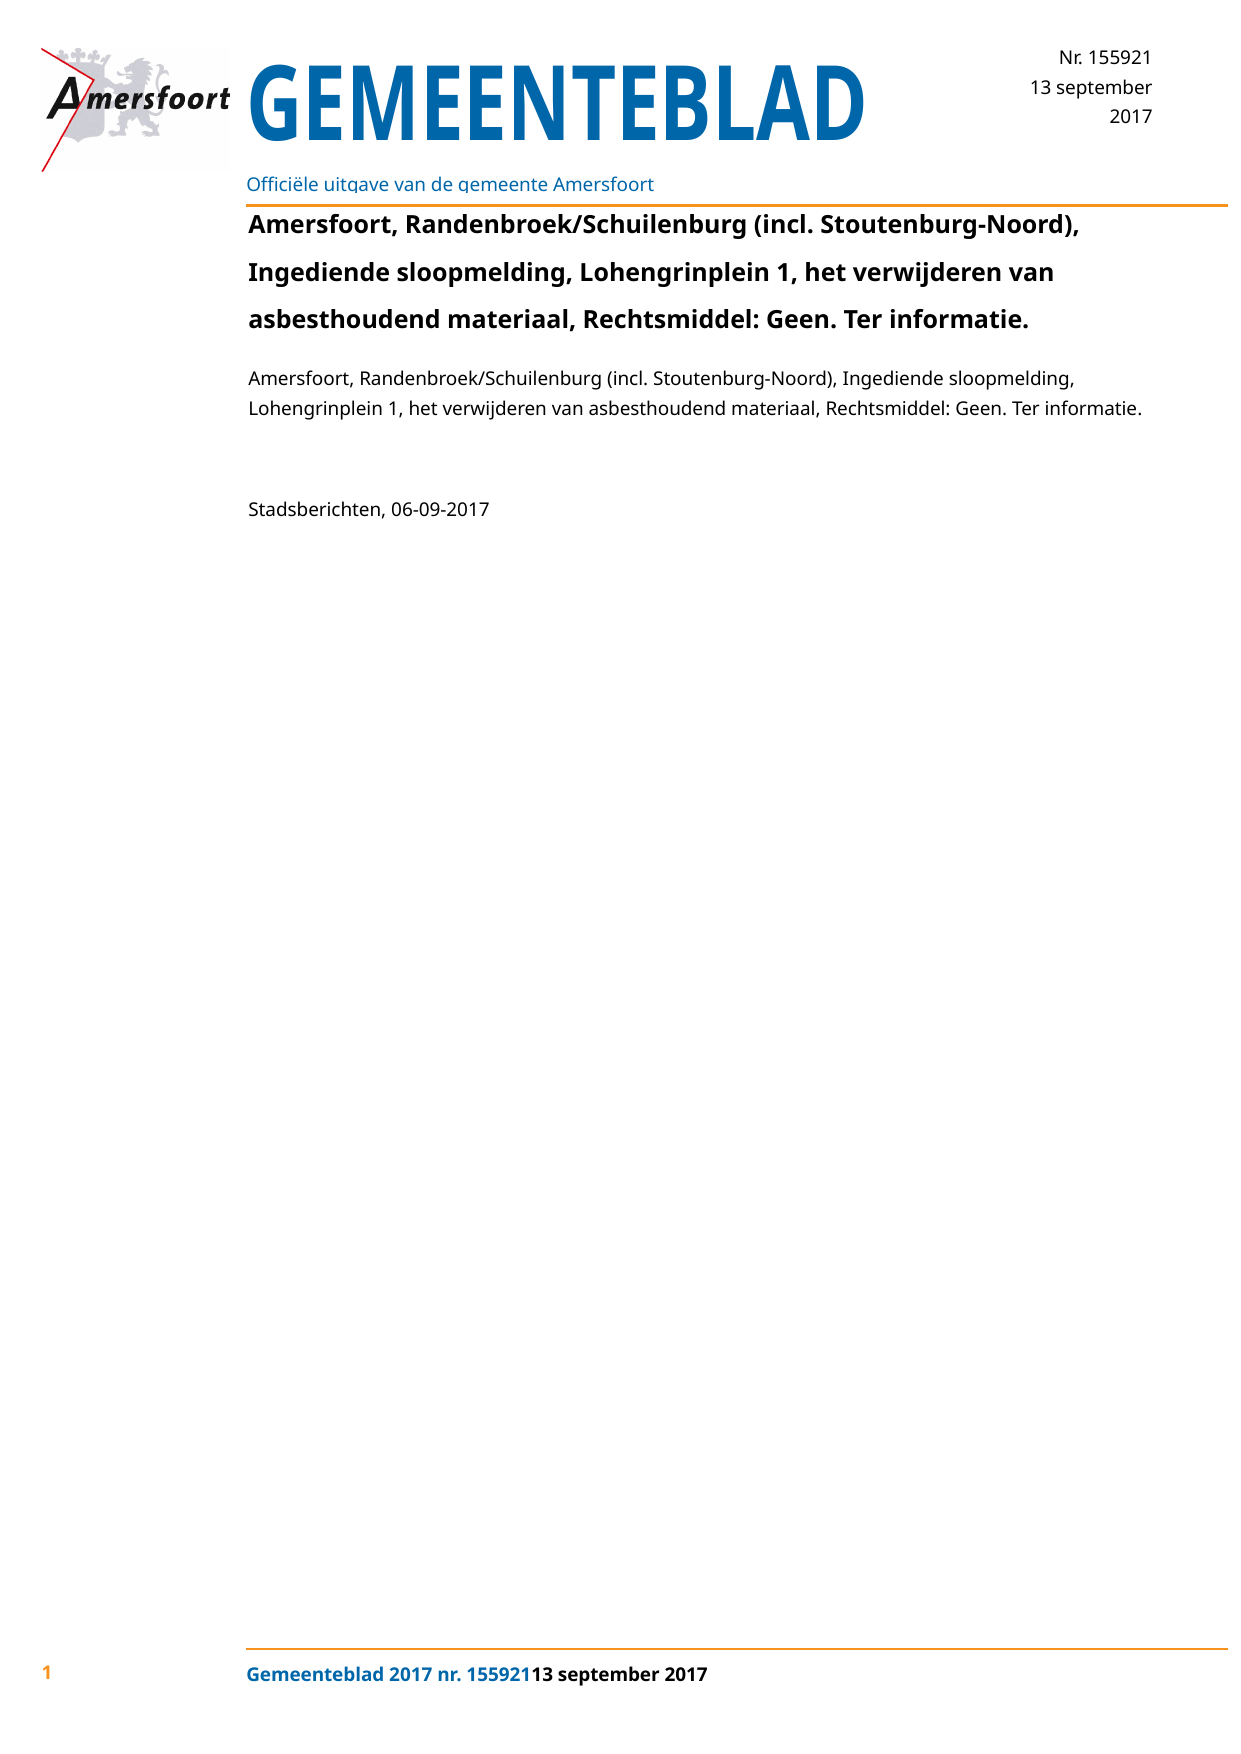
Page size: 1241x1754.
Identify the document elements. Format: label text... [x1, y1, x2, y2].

picture [41, 47, 231, 172]
text Stadsberichten, 06-09-2017 [248, 496, 1152, 522]
text Amersfoort, Randenbroek/Schuilenburg (incl. Stoutenburg-Noord), Ingediende sloopmelding, Lohengrinplein 1, het verwijderen van asbesthoudend materiaal, Rechtsmiddel: Geen. Ter informatie. [248, 207, 1152, 336]
text Amersfoort, Randenbroek/Schuilenburg (incl. Stoutenburg-Noord), Ingediende sloopmelding, Lohengrinplein 1, het verwijderen van asbesthoudend materiaal, Rechtsmiddel: Geen. Ter informatie. [248, 366, 1152, 421]
